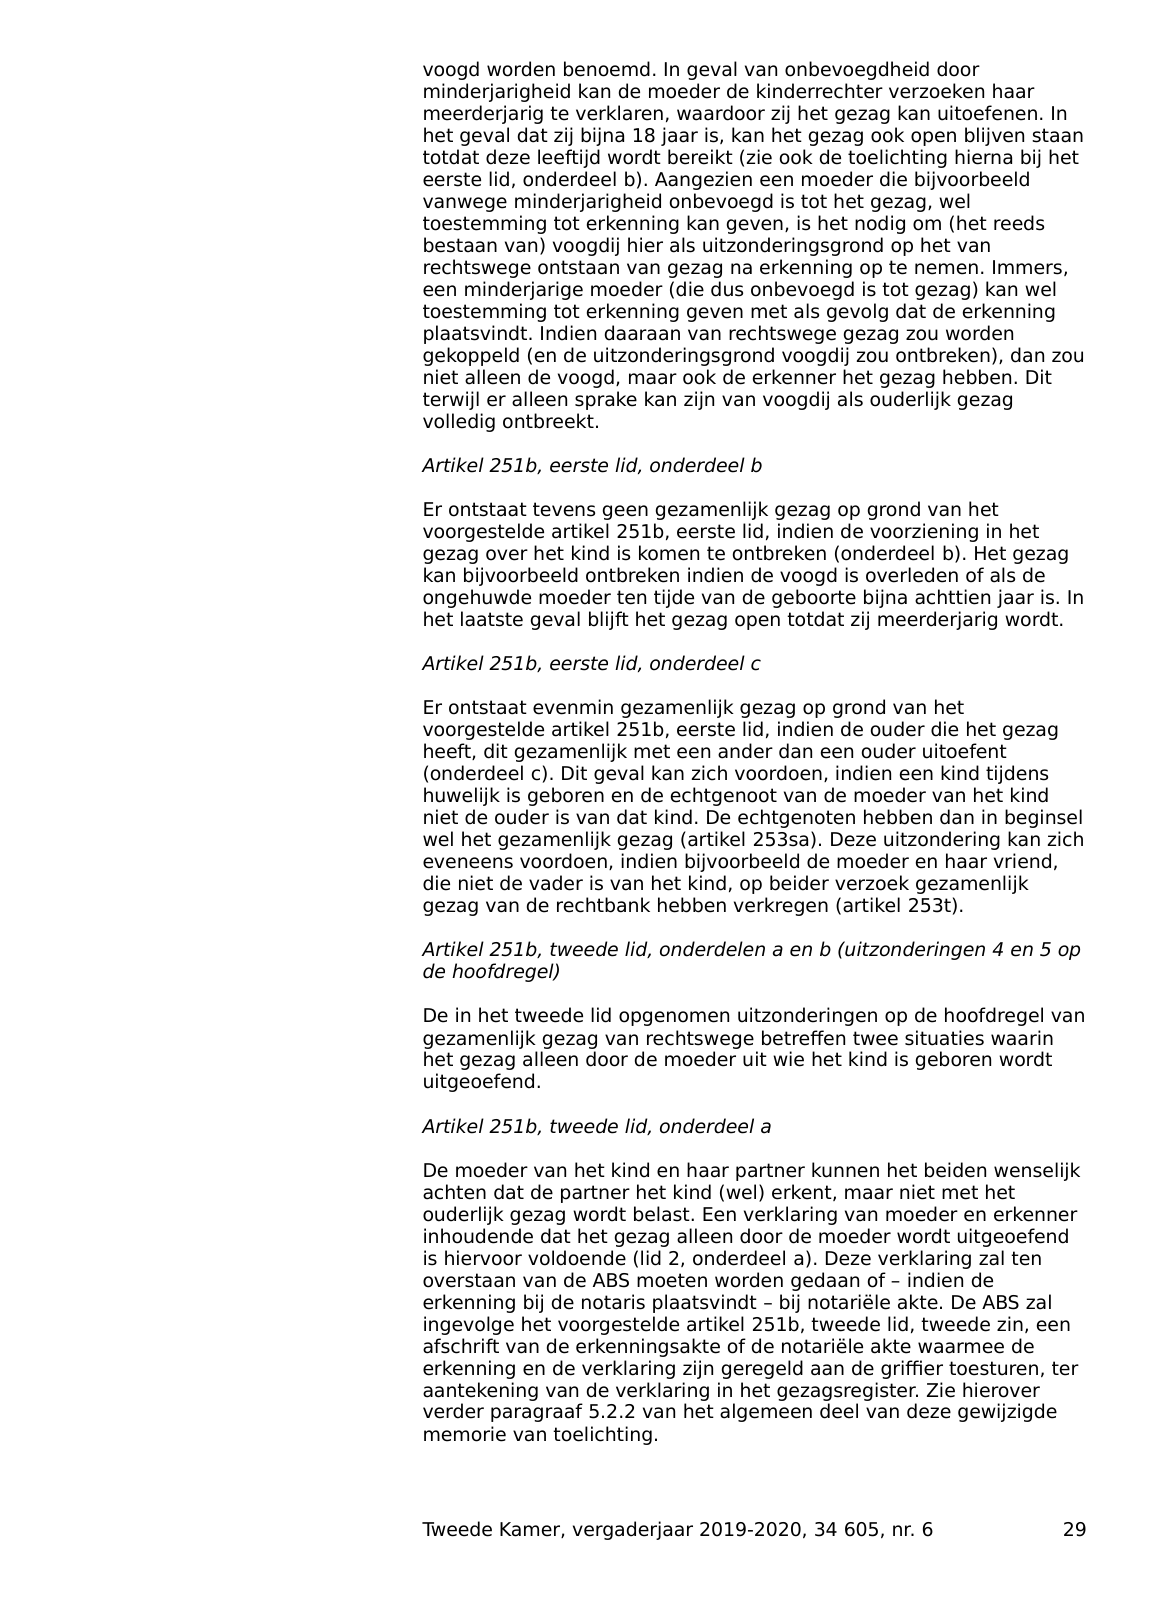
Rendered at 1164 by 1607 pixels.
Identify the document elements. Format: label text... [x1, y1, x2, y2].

text voogd worden benoemd. In geval van onbevoegdheid door minderjarigheid kan de moeder de kinderrechter verzoeken haar meerderjarig te verklaren, waardoor zij het gezag kan uitoefenen. In het geval dat zij bijna 18 jaar is, kan het gezag ook open blijven staan totdat deze leeftijd wordt bereikt (zie ook de toelichting hierna bij het eerste lid, onderdeel b). Aangezien een moeder die bijvoorbeeld vanwege minderjarigheid onbevoegd is tot het gezag, wel toestemming tot erkenning kan geven, is het nodig om (het reeds bestaan van) voogdij hier als uitzonderingsgrond op het van rechtswege ontstaan van gezag na erkenning op te nemen. Immers, een minderjarige moeder (die dus onbevoegd is tot gezag) kan wel toestemming tot erkenning geven met als gevolg dat de erkenning plaatsvindt. Indien daaraan van rechtswege gezag zou worden gekoppeld (en de uitzonderingsgrond voogdij zou ontbreken), dan zou niet alleen de voogd, maar ook de erkenner het gezag hebben. Dit terwijl er alleen sprake kan zijn van voogdij als ouderlijk gezag volledig ontbreekt. [422, 59, 1087, 433]
subtitle Artikel 251b, tweede lid, onderdeel a [422, 1116, 1087, 1137]
text Er ontstaat tevens geen gezamenlijk gezag op grond van het voorgestelde artikel 251b, eerste lid, indien de voorziening in het gezag over het kind is komen te ontbreken (onderdeel b). Het gezag kan bijvoorbeeld ontbreken indien de voogd is overleden of als de ongehuwde moeder ten tijde van de geboorte bijna achttien jaar is. In het laatste geval blijft het gezag open totdat zij meerderjarig wordt. [422, 499, 1087, 631]
subtitle Artikel 251b, eerste lid, onderdeel b [422, 455, 1087, 477]
subtitle Artikel 251b, eerste lid, onderdeel c [422, 653, 1087, 675]
text Er ontstaat evenmin gezamenlijk gezag op grond van het voorgestelde artikel 251b, eerste lid, indien de ouder die het gezag heeft, dit gezamenlijk met een ander dan een ouder uitoefent (onderdeel c). Dit geval kan zich voordoen, indien een kind tijdens huwelijk is geboren en de echtgenoot van de moeder van het kind niet de ouder is van dat kind. De echtgenoten hebben dan in beginsel wel het gezamenlijk gezag (artikel 253sa). Deze uitzondering kan zich eveneens voordoen, indien bijvoorbeeld de moeder en haar vriend, die niet de vader is van het kind, op beider verzoek gezamenlijk gezag van de rechtbank hebben verkregen (artikel 253t). [422, 697, 1087, 917]
subtitle Artikel 251b, tweede lid, onderdelen a en b (uitzonderingen 4 en 5 op de hoofdregel) [422, 939, 1087, 983]
text De in het tweede lid opgenomen uitzonderingen op de hoofdregel van gezamenlijk gezag van rechtswege betreffen twee situaties waarin het gezag alleen door de moeder uit wie het kind is geboren wordt uitgeoefend. [422, 1005, 1087, 1093]
text De moeder van het kind en haar partner kunnen het beiden wenselijk achten dat de partner het kind (wel) erkent, maar niet met het ouderlijk gezag wordt belast. Een verklaring van moeder en erkenner inhoudende dat het gezag alleen door de moeder wordt uitgeoefend is hiervoor voldoende (lid 2, onderdeel a). Deze verklaring zal ten overstaan van de ABS moeten worden gedaan of – indien de erkenning bij de notaris plaatsvindt – bij notariële akte. De ABS zal ingevolge het voorgestelde artikel 251b, tweede lid, tweede zin, een afschrift van de erkenningsakte of de notariële akte waarmee de erkenning en de verklaring zijn geregeld aan de griffier toesturen, ter aantekening van de verklaring in het gezagsregister. Zie hierover verder paragraaf 5.2.2 van het algemeen deel van deze gewijzigde memorie van toelichting. [422, 1160, 1087, 1445]
